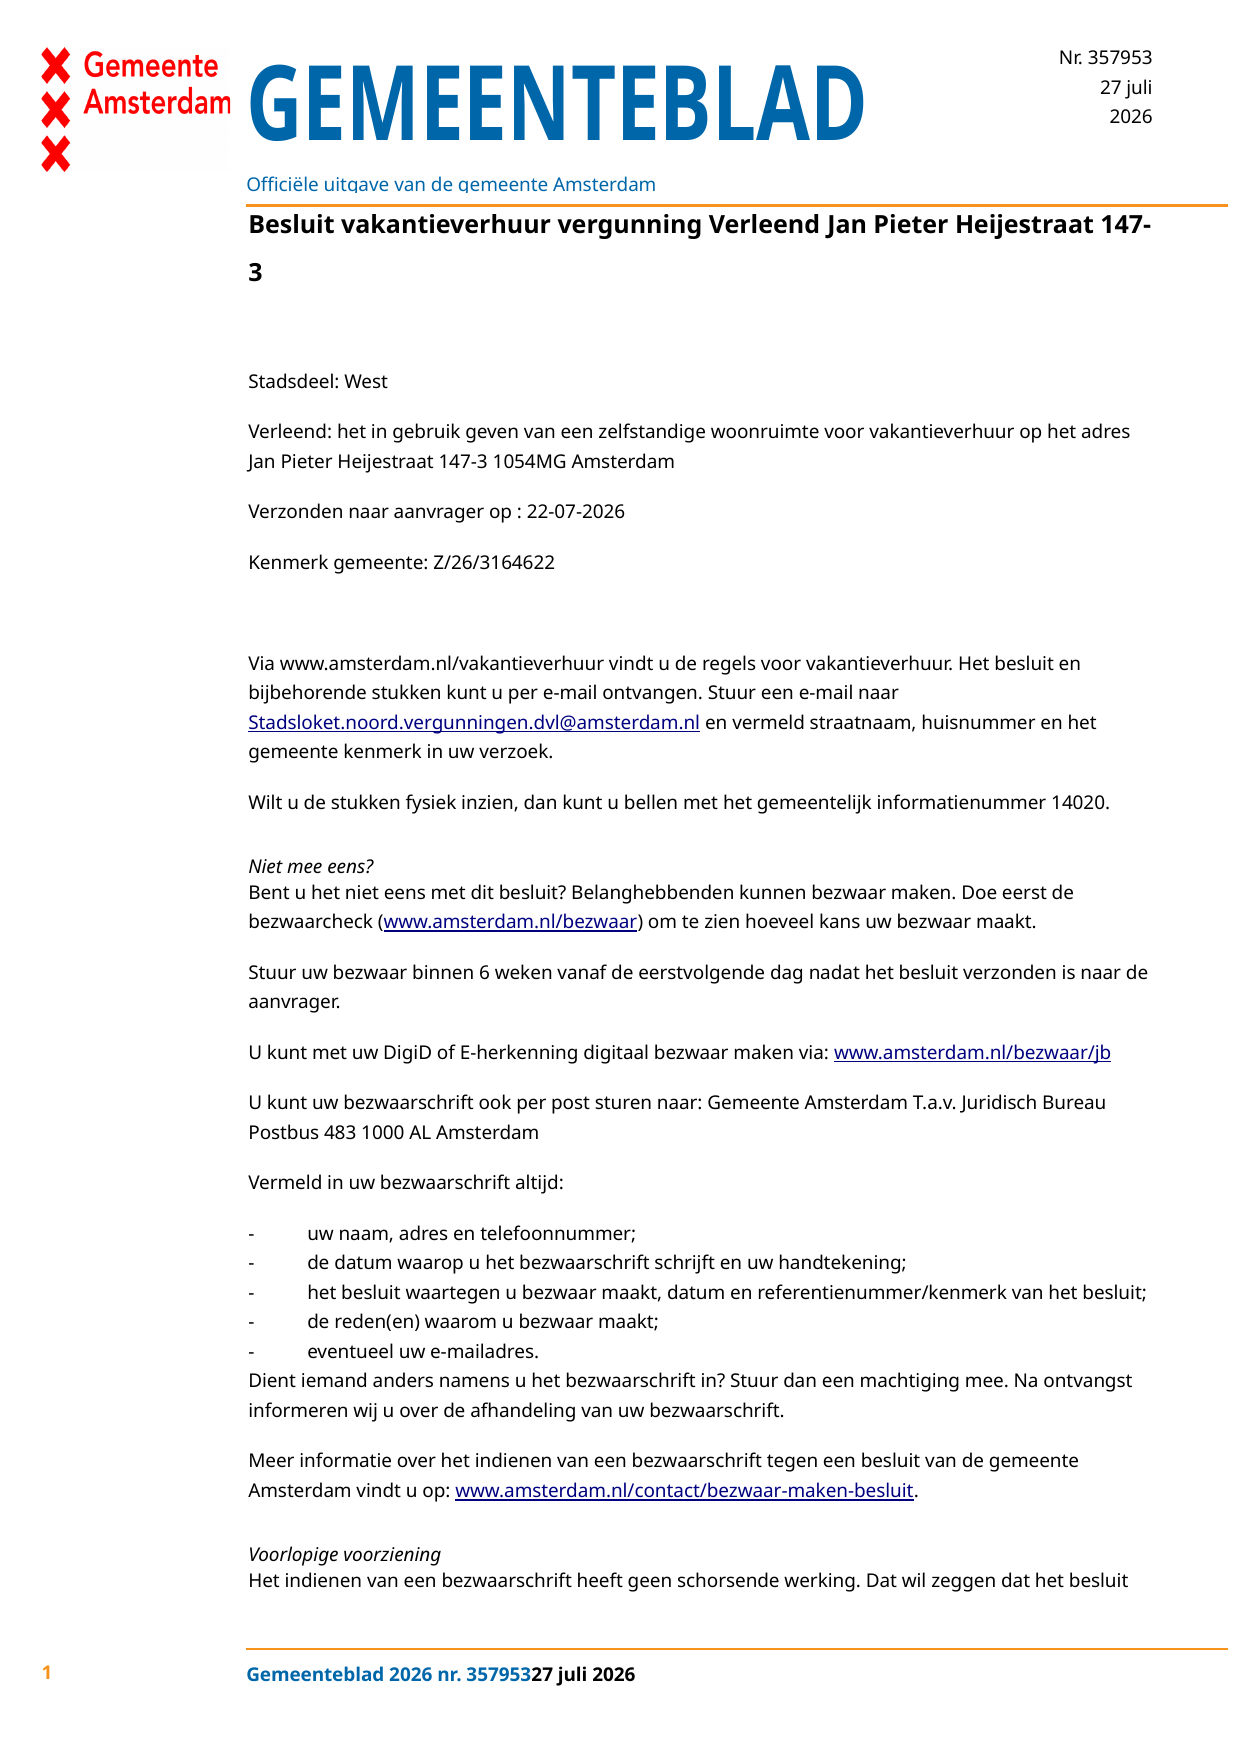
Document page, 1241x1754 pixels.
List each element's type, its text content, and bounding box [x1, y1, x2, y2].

text Niet mee eens? [248, 853, 1152, 879]
text Via www.amsterdam.nl/vakantieverhuur vindt u de regels voor vakantieverhuur. Het besluit en bijbehorende stukken kunt u per e-mail ontvangen. Stuur een e-mail naar Stadsloket.noord.vergunningen.dvl@amsterdam.nl en vermeld straatnaam, huisnummer en het gemeente kenmerk in uw verzoek. [248, 650, 1152, 764]
list uw naam, adres en telefoonnummer; [248, 1220, 1152, 1245]
text Vermeld in uw bezwaarschrift altijd: [248, 1169, 1152, 1195]
text Het indienen van een bezwaarschrift heeft geen schorsende werking. Dat wil zeggen dat het besluit [248, 1567, 1152, 1593]
list de reden(en) waarom u bezwaar maakt; [248, 1308, 1152, 1334]
text Verleend: het in gebruik geven van een zelfstandige woonruimte voor vakantieverhuur op het adres Jan Pieter Heijestraat 147-3 1054MG Amsterdam [248, 419, 1152, 474]
text U kunt uw bezwaarschrift ook per post sturen naar: Gemeente Amsterdam T.a.v. Juridisch Bureau Postbus 483 1000 AL Amsterdam [248, 1089, 1152, 1144]
text Verzonden naar aanvrager op : 22-07-2026 [248, 499, 1152, 524]
picture [41, 47, 231, 172]
text Wilt u de stukken fysiek inzien, dan kunt u bellen met het gemeentelijk informatienummer 14020. [248, 789, 1152, 815]
text Kenmerk gemeente: Z/26/3164622 [248, 549, 1152, 575]
text Voorlopige voorziening [248, 1541, 1152, 1567]
text Besluit vakantieverhuur vergunning Verleend Jan Pieter Heijestraat 147-3 [248, 207, 1152, 288]
text Stuur uw bezwaar binnen 6 weken vanaf de eerstvolgende dag nadat het besluit verzonden is naar de aanvrager. [248, 959, 1152, 1014]
text Stadsdeel: West [248, 368, 1152, 394]
text Meer informatie over het indienen van een bezwaarschrift tegen een besluit van de gemeente Amsterdam vindt u op: www.amsterdam.nl/contact/bezwaar-maken-besluit. [248, 1448, 1152, 1503]
text Bent u het niet eens met dit besluit? Belanghebbenden kunnen bezwaar maken. Doe eerst de bezwaarcheck (www.amsterdam.nl/bezwaar) om te zien hoeveel kans uw bezwaar maakt. [248, 879, 1152, 934]
text Dient iemand anders namens u het bezwaarschrift in? Stuur dan een machtiging mee. Na ontvangst informeren wij u over de afhandeling van uw bezwaarschrift. [248, 1368, 1152, 1423]
text U kunt met uw DigiD of E-herkenning digitaal bezwaar maken via: www.amsterdam.nl/bezwaar/jb [248, 1039, 1152, 1064]
list eventueel uw e-mailadres. [248, 1338, 1152, 1364]
list het besluit waartegen u bezwaar maakt, datum en referentienummer/kenmerk van het besluit; [248, 1279, 1152, 1304]
list de datum waarop u het bezwaarschrift schrijft en uw handtekening; [248, 1249, 1152, 1275]
